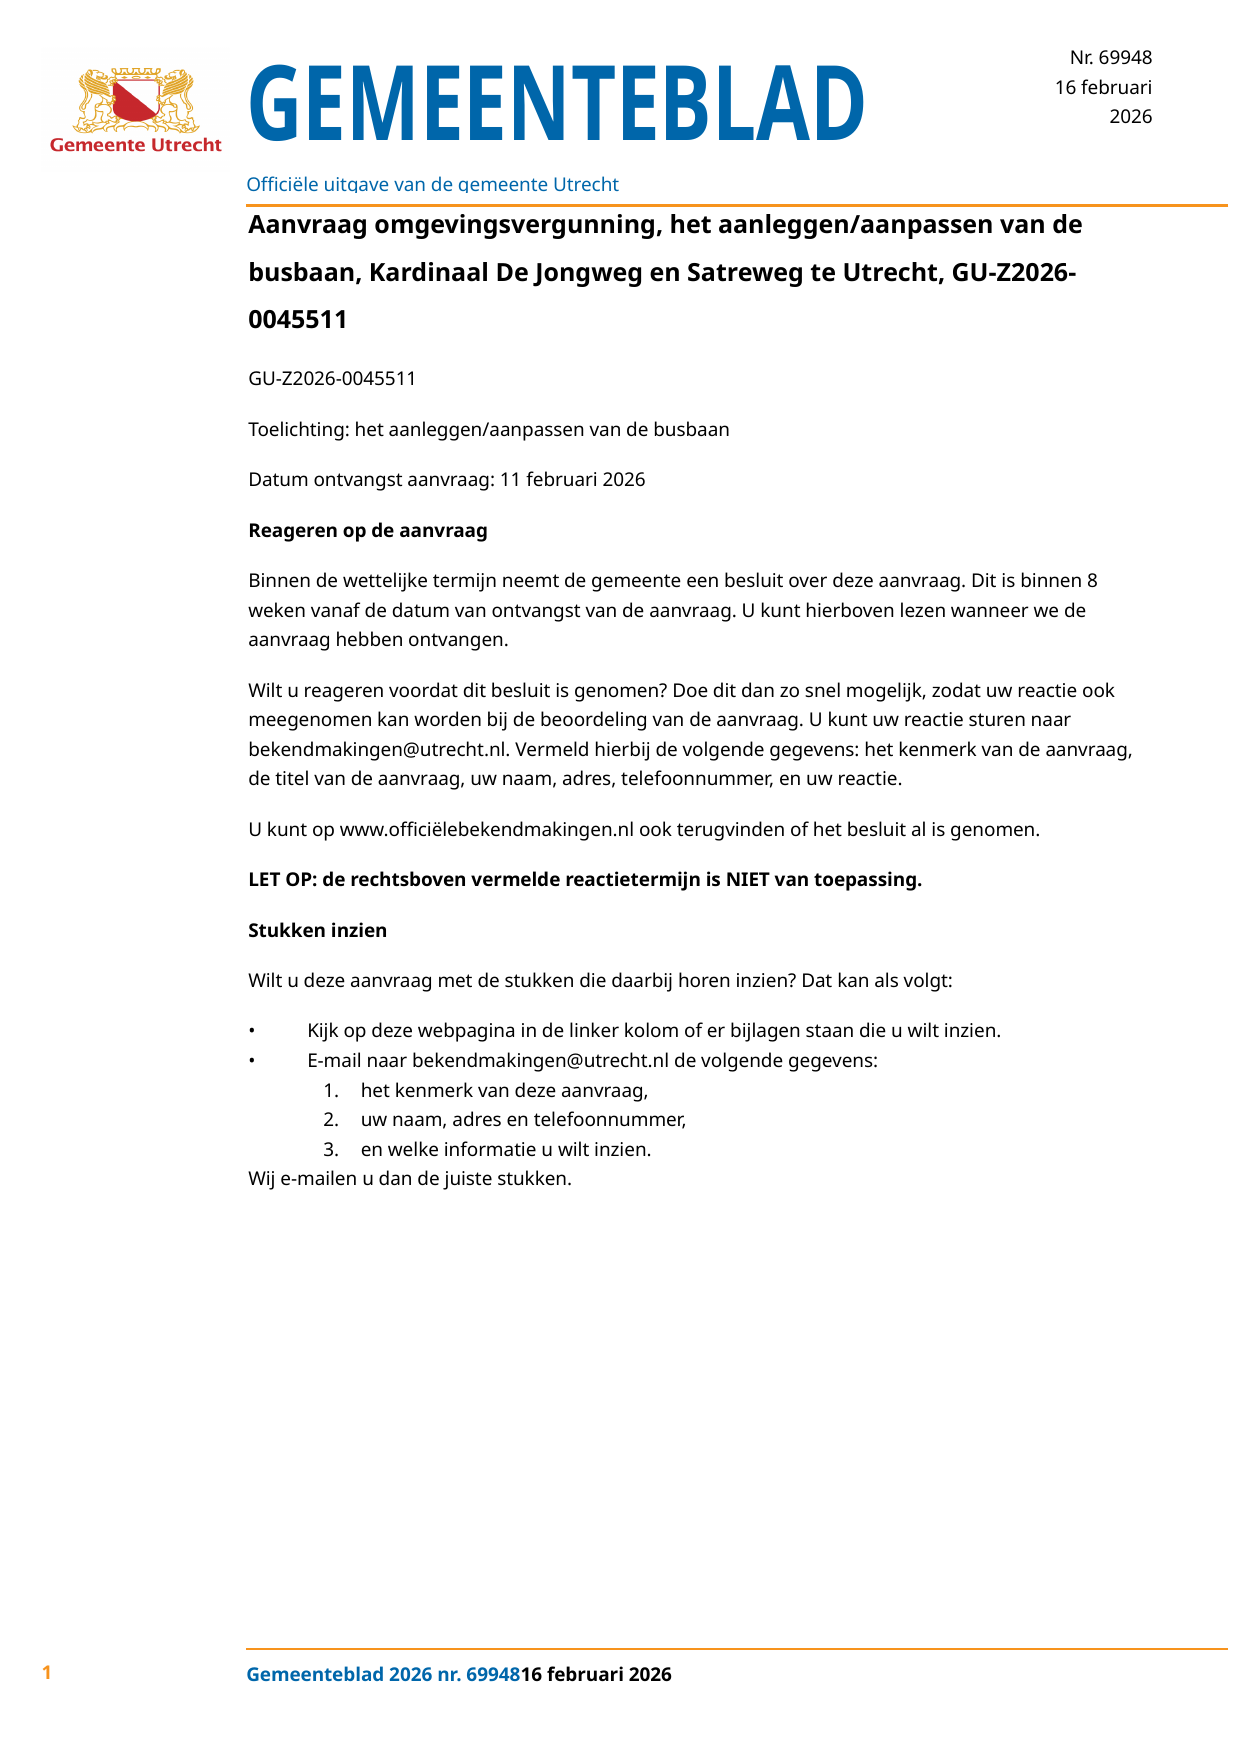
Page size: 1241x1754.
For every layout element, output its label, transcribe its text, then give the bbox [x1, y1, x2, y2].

text Datum ontvangst aanvraag: 11 februari 2026 [248, 466, 1152, 492]
text Wilt u reageren voordat dit besluit is genomen? Doe dit dan zo snel mogelijk, zodat uw reactie ook meegenomen kan worden bij de beoordeling van de aanvraag. U kunt uw reactie sturen naar bekendmakingen@utrecht.nl. Vermeld hierbij de volgende gegevens: het kenmerk van de aanvraag, de titel van de aanvraag, uw naam, adres, telefoonnummer, en uw reactie. [248, 677, 1152, 791]
list en welke informatie u wilt inzien. [323, 1136, 1152, 1162]
picture [41, 47, 231, 172]
list uw naam, adres en telefoonnummer, [323, 1106, 1152, 1132]
list E-mail naar bekendmakingen@utrecht.nl de volgende gegevens: [248, 1047, 1152, 1073]
text U kunt op www.officiëlebekendmakingen.nl ook terugvinden of het besluit al is genomen. [248, 816, 1152, 842]
text Toelichting: het aanleggen/aanpassen van de busbaan [248, 416, 1152, 442]
list Kijk op deze webpagina in de linker kolom of er bijlagen staan die u wilt inzien. [248, 1018, 1152, 1043]
text Wij e-mailen u dan de juiste stukken. [248, 1166, 1152, 1191]
list het kenmerk van deze aanvraag, [323, 1077, 1152, 1102]
text Binnen de wettelijke termijn neemt de gemeente een besluit over deze aanvraag. Dit is binnen 8 weken vanaf de datum van ontvangst van de aanvraag. U kunt hierboven lezen wanneer we de aanvraag hebben ontvangen. [248, 567, 1152, 652]
text Aanvraag omgevingsvergunning, het aanleggen/aanpassen van de busbaan, Kardinaal De Jongweg en Satreweg te Utrecht, GU-Z2026-0045511 [248, 207, 1152, 336]
text GU-Z2026-0045511 [248, 366, 1152, 391]
text Wilt u deze aanvraag met de stukken die daarbij horen inzien? Dat kan als volgt: [248, 967, 1152, 993]
text Stukken inzien [248, 917, 1152, 942]
text Reageren op de aanvraag [248, 517, 1152, 542]
text LET OP: de rechtsboven vermelde reactietermijn is NIET van toepassing. [248, 866, 1152, 892]
